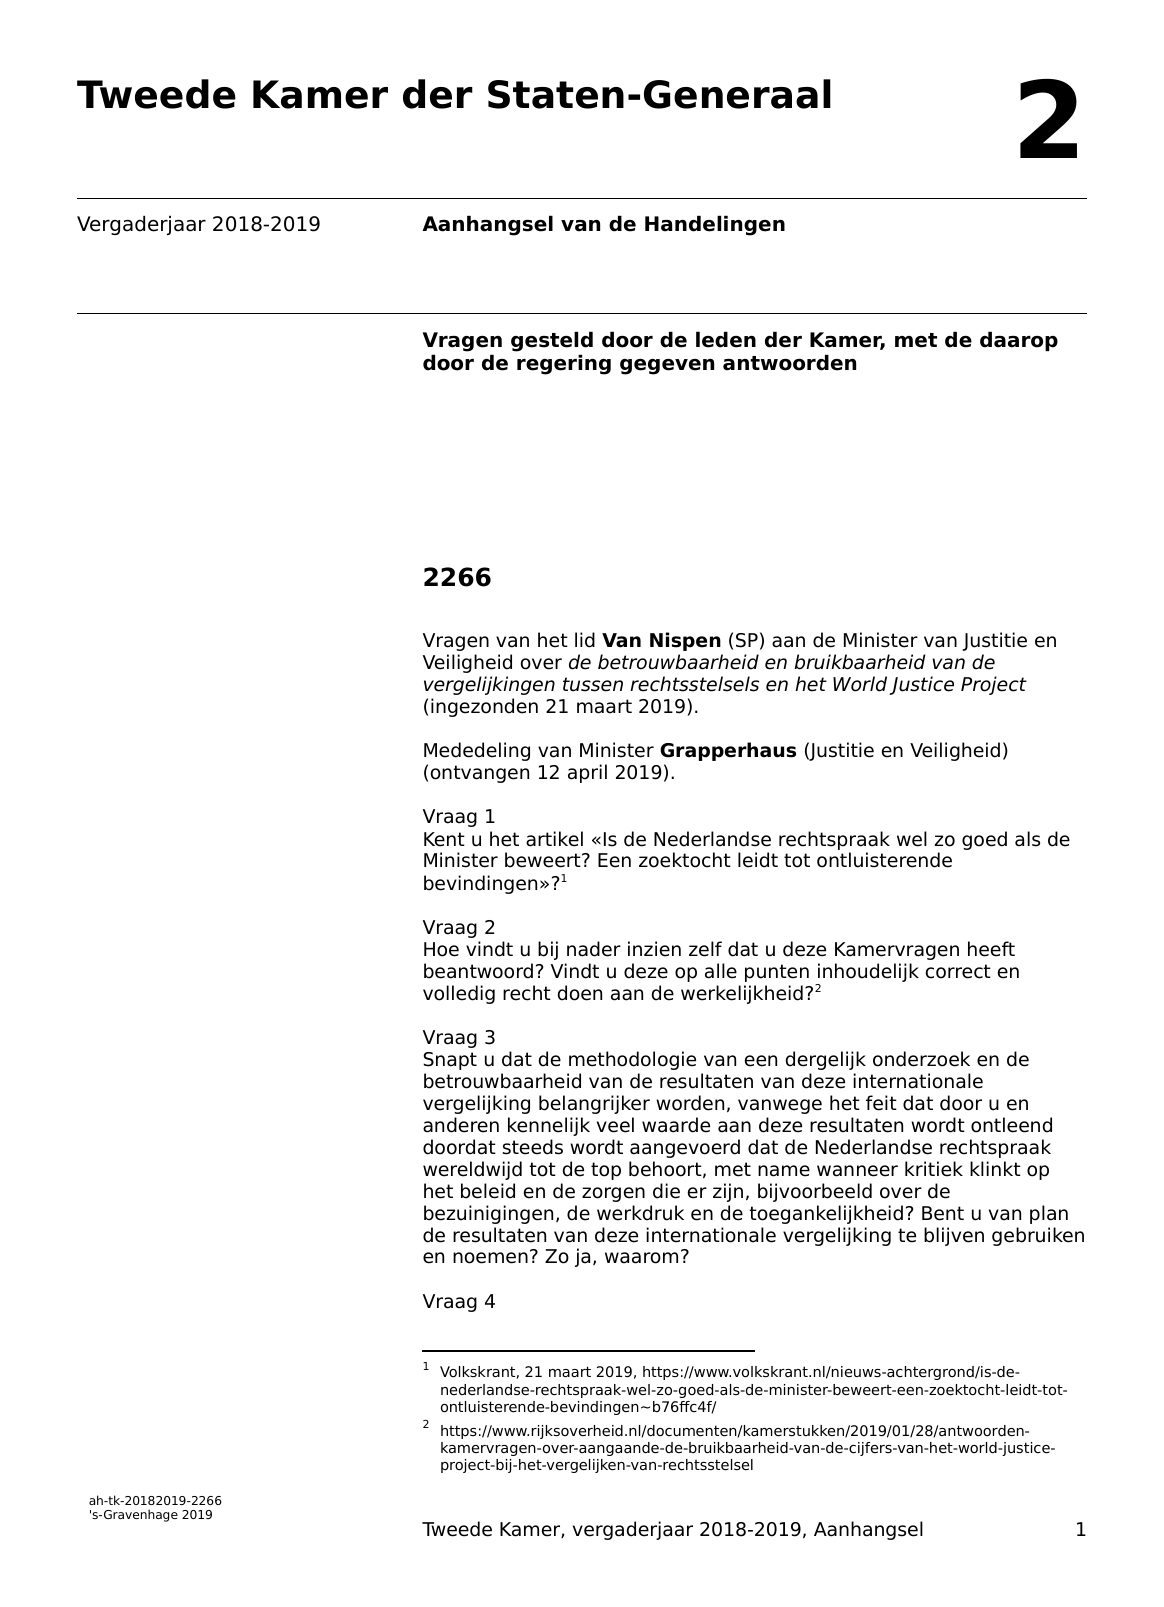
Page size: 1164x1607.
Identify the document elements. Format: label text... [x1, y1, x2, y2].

text 2266 [422, 563, 1087, 592]
text Vragen van het lid Van Nispen (SP) aan de Minister van Justitie en Veiligheid over de betrouwbaarheid en bruikbaarheid van de vergelijkingen tussen rechtsstelsels en het World Justice Project (ingezonden 21 maart 2019). [422, 630, 1087, 718]
text https://www.rijksoverheid.nl/documenten/kamerstukken/2019/01/28/antwoorden-kamervragen-over-aangaande-de-bruikbaarheid-van-de-cijfers-van-het-world-justice-project-bij-het-vergelijken-van-rechtsstelsel [422, 1418, 1087, 1474]
table_cell Vragen gesteld door de leden der Kamer, met de daarop door de regering gegeven antwoorden [422, 314, 1087, 375]
table_cell [77, 314, 422, 375]
table_header Tweede Kamer der Staten-Generaal [77, 59, 886, 198]
table_header 2 [886, 59, 1087, 198]
text Vraag 4 [422, 1291, 1087, 1313]
text 's-Gravenhage 2019 [88, 1508, 323, 1522]
text Kent u het artikel «Is de Nederlandse rechtspraak wel zo goed als de Minister beweert? Een zoektocht leidt tot ontluisterende bevindingen»? [422, 828, 1087, 894]
text Hoe vindt u bij nader inzien zelf dat u deze Kamervragen heeft beantwoord? Vindt u deze op alle punten inhoudelijk correct en volledig recht doen aan de werkelijkheid? [422, 938, 1087, 1004]
table_cell Vergaderjaar 2018-2019 [77, 199, 422, 313]
text Vraag 1 [422, 806, 1087, 828]
text Mededeling van Minister Grapperhaus (Justitie en Veiligheid) (ontvangen 12 april 2019). [422, 740, 1087, 784]
text Vraag 2 [422, 917, 1087, 938]
text Vraag 3 [422, 1027, 1087, 1049]
text Snapt u dat de methodologie van een dergelijk onderzoek en de betrouwbaarheid van de resultaten van deze internationale vergelijking belangrijker worden, vanwege het feit dat door u en anderen kennelijk veel waarde aan deze resultaten wordt ontleend doordat steeds wordt aangevoerd dat de Nederlandse rechtspraak wereldwijd tot de top behoort, met name wanneer kritiek klinkt op het beleid en de zorgen die er zijn, bijvoorbeeld over de bezuinigingen, de werkdruk en de toegankelijkheid? Bent u van plan de resultaten van deze internationale vergelijking te blijven gebruiken en noemen? Zo ja, waarom? [422, 1049, 1087, 1268]
text ah-tk-20182019-2266 [88, 1494, 323, 1508]
table_cell Aanhangsel van de Handelingen [422, 199, 1087, 313]
text Volkskrant, 21 maart 2019, https://www.volkskrant.nl/nieuws-achtergrond/is-de-nederlandse-rechtspraak-wel-zo-goed-als-de-minister-beweert-een-zoektocht-leidt-tot-ontluisterende-bevindingen~b76ffc4f/ [422, 1360, 1087, 1416]
